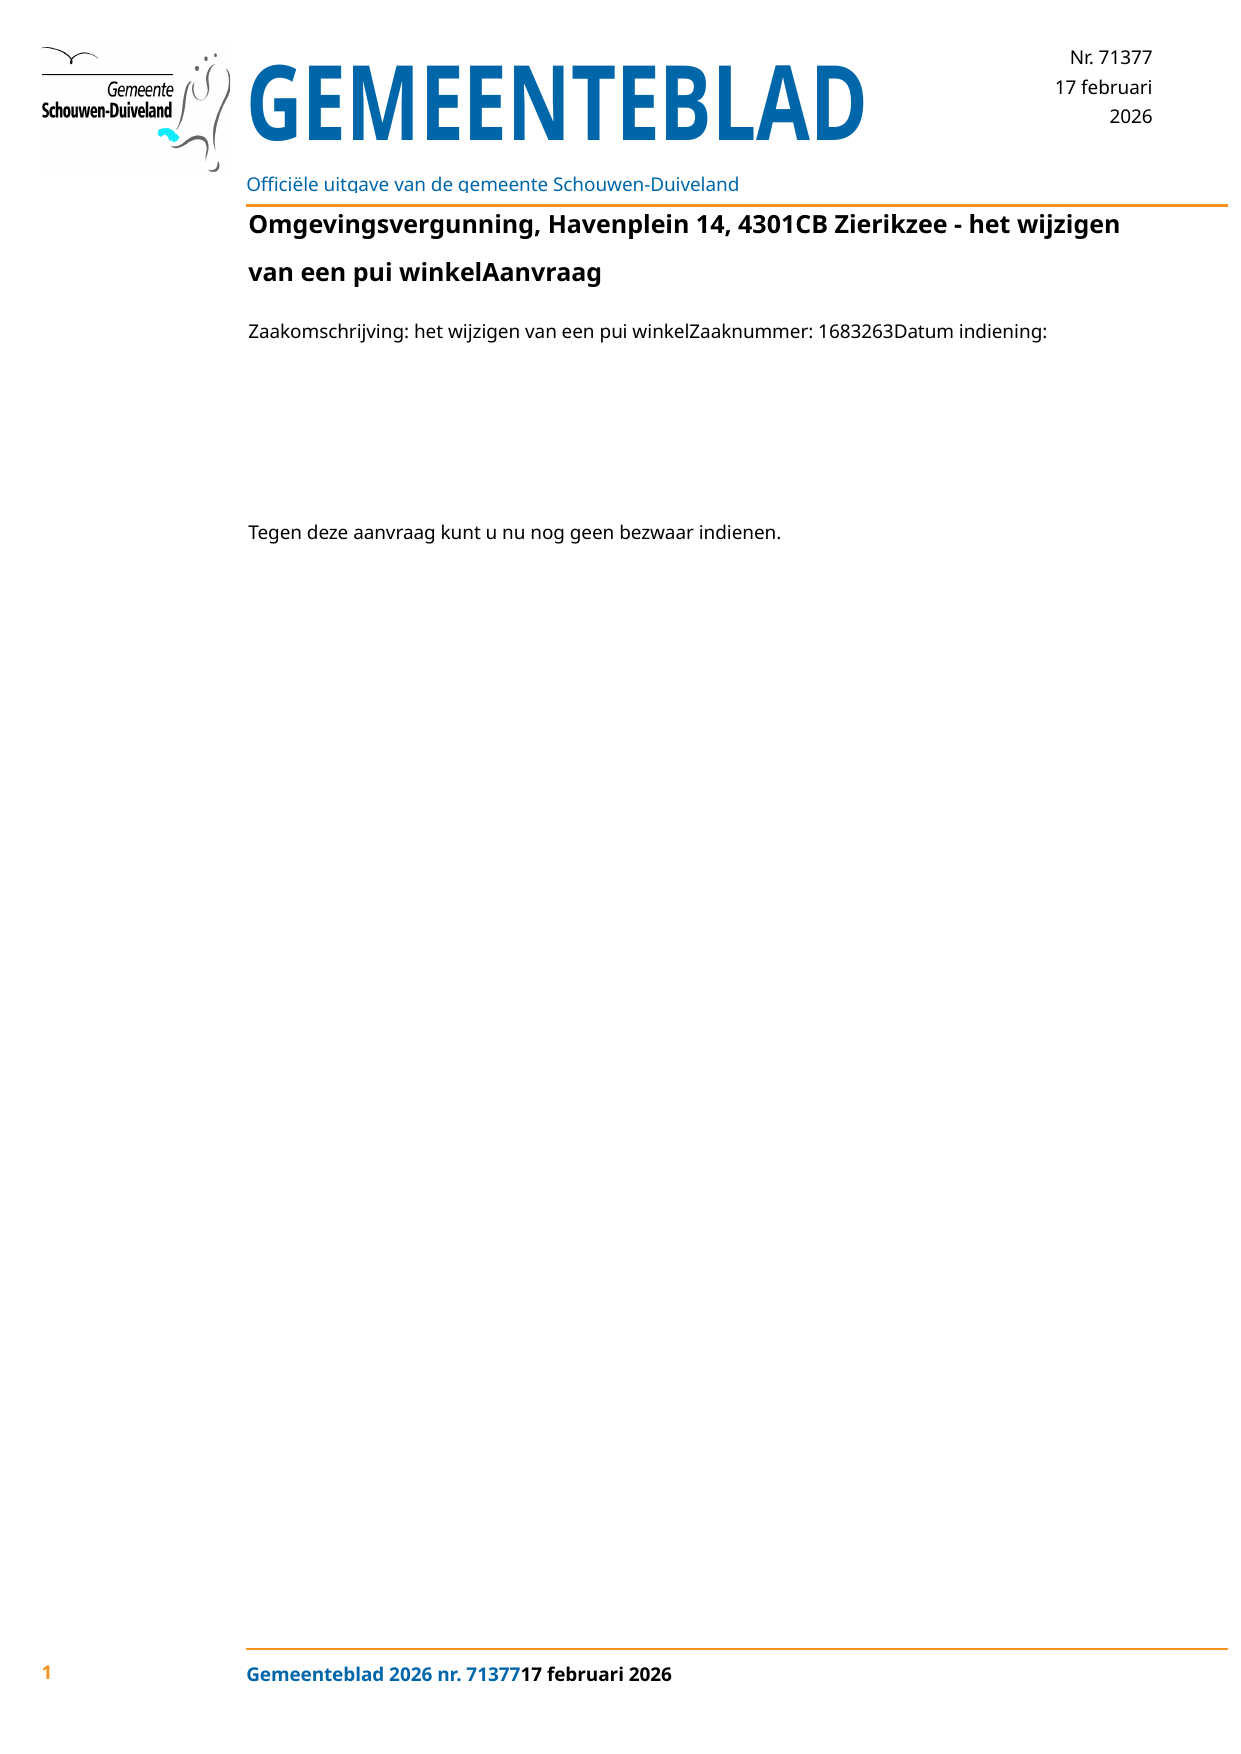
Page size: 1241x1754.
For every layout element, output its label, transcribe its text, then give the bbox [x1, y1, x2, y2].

text Zaakomschrijving: het wijzigen van een pui winkelZaaknummer: 1683263Datum indiening: [248, 318, 1152, 344]
text Omgevingsvergunning, Havenplein 14, 4301CB Zierikzee - het wijzigen van een pui winkelAanvraag [248, 207, 1152, 288]
picture [41, 47, 231, 172]
text Tegen deze aanvraag kunt u nu nog geen bezwaar indienen. [248, 519, 1152, 545]
